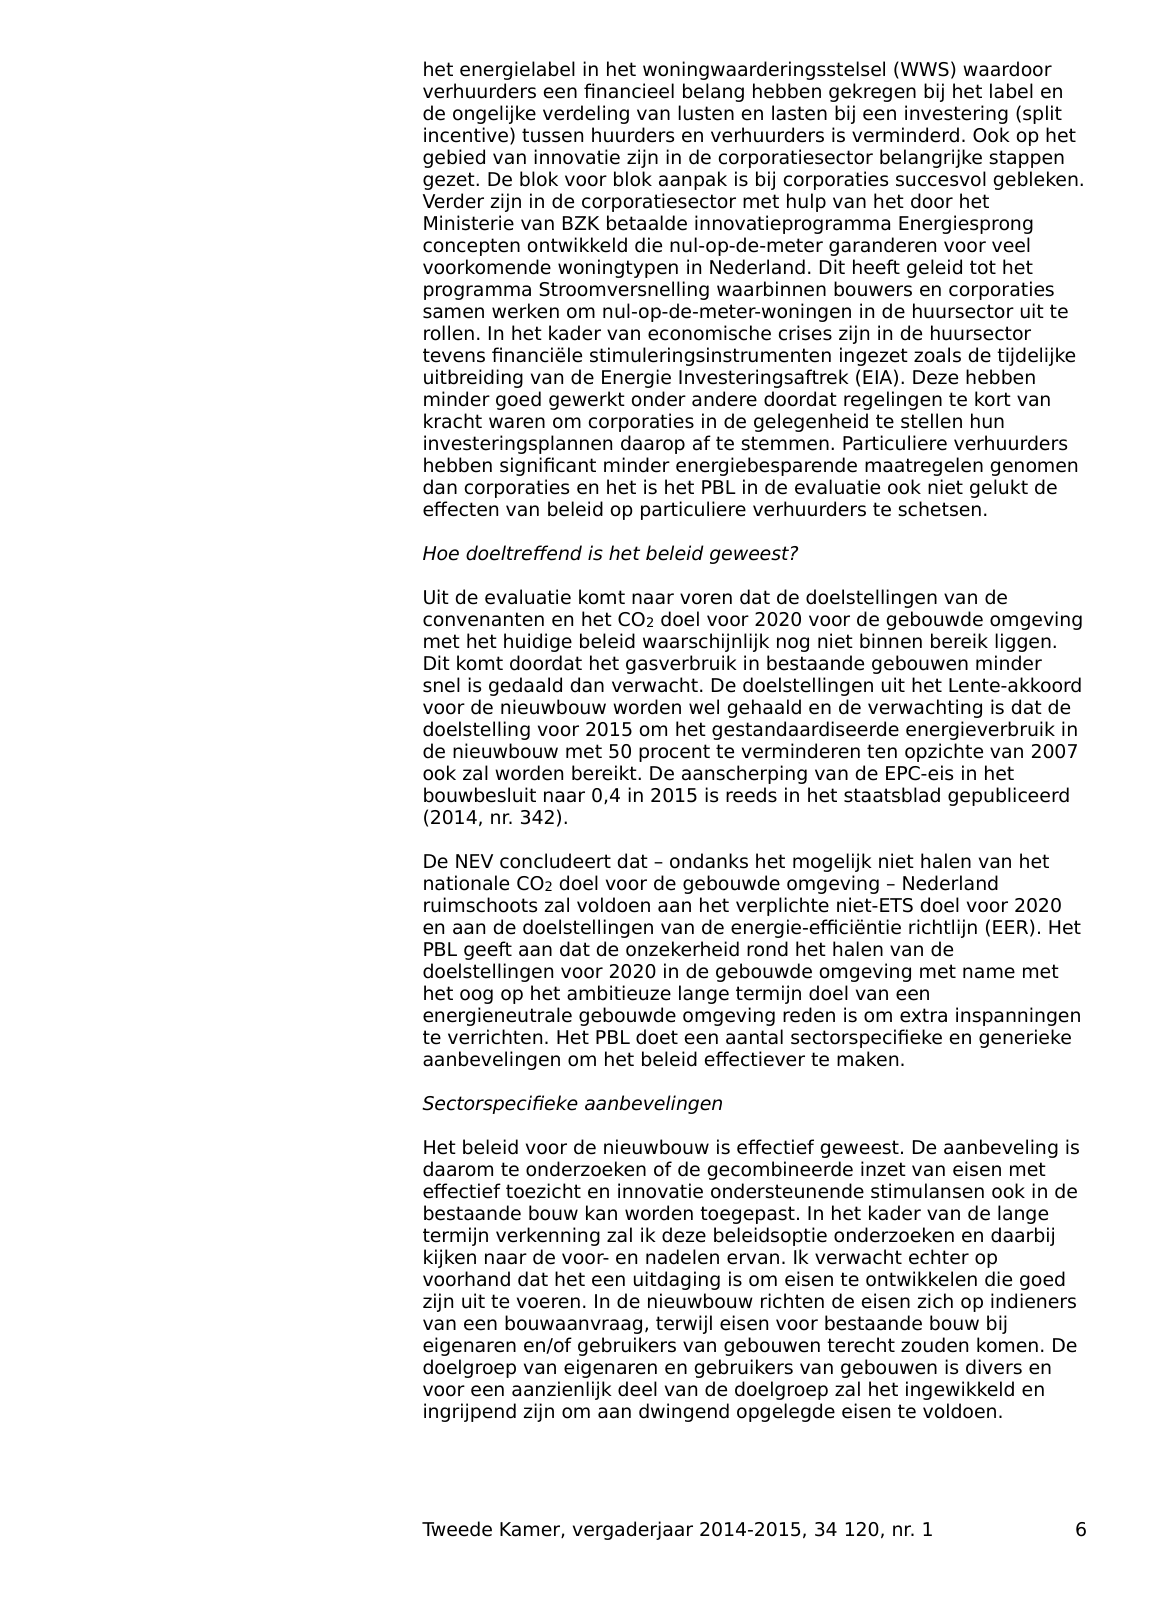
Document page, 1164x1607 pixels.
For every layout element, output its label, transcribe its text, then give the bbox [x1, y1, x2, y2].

text Uit de evaluatie komt naar voren dat de doelstellingen van de convenanten en het CO2 doel voor 2020 voor de gebouwde omgeving met het huidige beleid waarschijnlijk nog niet binnen bereik liggen. Dit komt doordat het gasverbruik in bestaande gebouwen minder snel is gedaald dan verwacht. De doelstellingen uit het Lente-akkoord voor de nieuwbouw worden wel gehaald en de verwachting is dat de doelstelling voor 2015 om het gestandaardiseerde energieverbruik in de nieuwbouw met 50 procent te verminderen ten opzichte van 2007 ook zal worden bereikt. De aanscherping van de EPC-eis in het bouwbesluit naar 0,4 in 2015 is reeds in het staatsblad gepubliceerd (2014, nr. 342). [422, 587, 1087, 829]
text De NEV concludeert dat – ondanks het mogelijk niet halen van het nationale CO2 doel voor de gebouwde omgeving – Nederland ruimschoots zal voldoen aan het verplichte niet-ETS doel voor 2020 en aan de doelstellingen van de energie-efficiëntie richtlijn (EER). Het PBL geeft aan dat de onzekerheid rond het halen van de doelstellingen voor 2020 in de gebouwde omgeving met name met het oog op het ambitieuze lange termijn doel van een energieneutrale gebouwde omgeving reden is om extra inspanningen te verrichten. Het PBL doet een aantal sectorspecifieke en generieke aanbevelingen om het beleid effectiever te maken. [422, 851, 1087, 1071]
text het energielabel in het woningwaarderingsstelsel (WWS) waardoor verhuurders een financieel belang hebben gekregen bij het label en de ongelijke verdeling van lusten en lasten bij een investering (split incentive) tussen huurders en verhuurders is verminderd. Ook op het gebied van innovatie zijn in de corporatiesector belangrijke stappen gezet. De blok voor blok aanpak is bij corporaties succesvol gebleken. Verder zijn in de corporatiesector met hulp van het door het Ministerie van BZK betaalde innovatieprogramma Energiesprong concepten ontwikkeld die nul-op-de-meter garanderen voor veel voorkomende woningtypen in Nederland. Dit heeft geleid tot het programma Stroomversnelling waarbinnen bouwers en corporaties samen werken om nul-op-de-meter-woningen in de huursector uit te rollen. In het kader van economische crises zijn in de huursector tevens financiële stimuleringsinstrumenten ingezet zoals de tijdelijke uitbreiding van de Energie Investeringsaftrek (EIA). Deze hebben minder goed gewerkt onder andere doordat regelingen te kort van kracht waren om corporaties in de gelegenheid te stellen hun investeringsplannen daarop af te stemmen. Particuliere verhuurders hebben significant minder energiebesparende maatregelen genomen dan corporaties en het is het PBL in de evaluatie ook niet gelukt de effecten van beleid op particuliere verhuurders te schetsen. [422, 59, 1087, 521]
subtitle Sectorspecifieke aanbevelingen [422, 1093, 1087, 1115]
subtitle Hoe doeltreffend is het beleid geweest? [422, 543, 1087, 565]
text Het beleid voor de nieuwbouw is effectief geweest. De aanbeveling is daarom te onderzoeken of de gecombineerde inzet van eisen met effectief toezicht en innovatie ondersteunende stimulansen ook in de bestaande bouw kan worden toegepast. In het kader van de lange termijn verkenning zal ik deze beleidsoptie onderzoeken en daarbij kijken naar de voor- en nadelen ervan. Ik verwacht echter op voorhand dat het een uitdaging is om eisen te ontwikkelen die goed zijn uit te voeren. In de nieuwbouw richten de eisen zich op indieners van een bouwaanvraag, terwijl eisen voor bestaande bouw bij eigenaren en/of gebruikers van gebouwen terecht zouden komen. De doelgroep van eigenaren en gebruikers van gebouwen is divers en voor een aanzienlijk deel van de doelgroep zal het ingewikkeld en ingrijpend zijn om aan dwingend opgelegde eisen te voldoen. [422, 1137, 1087, 1423]
